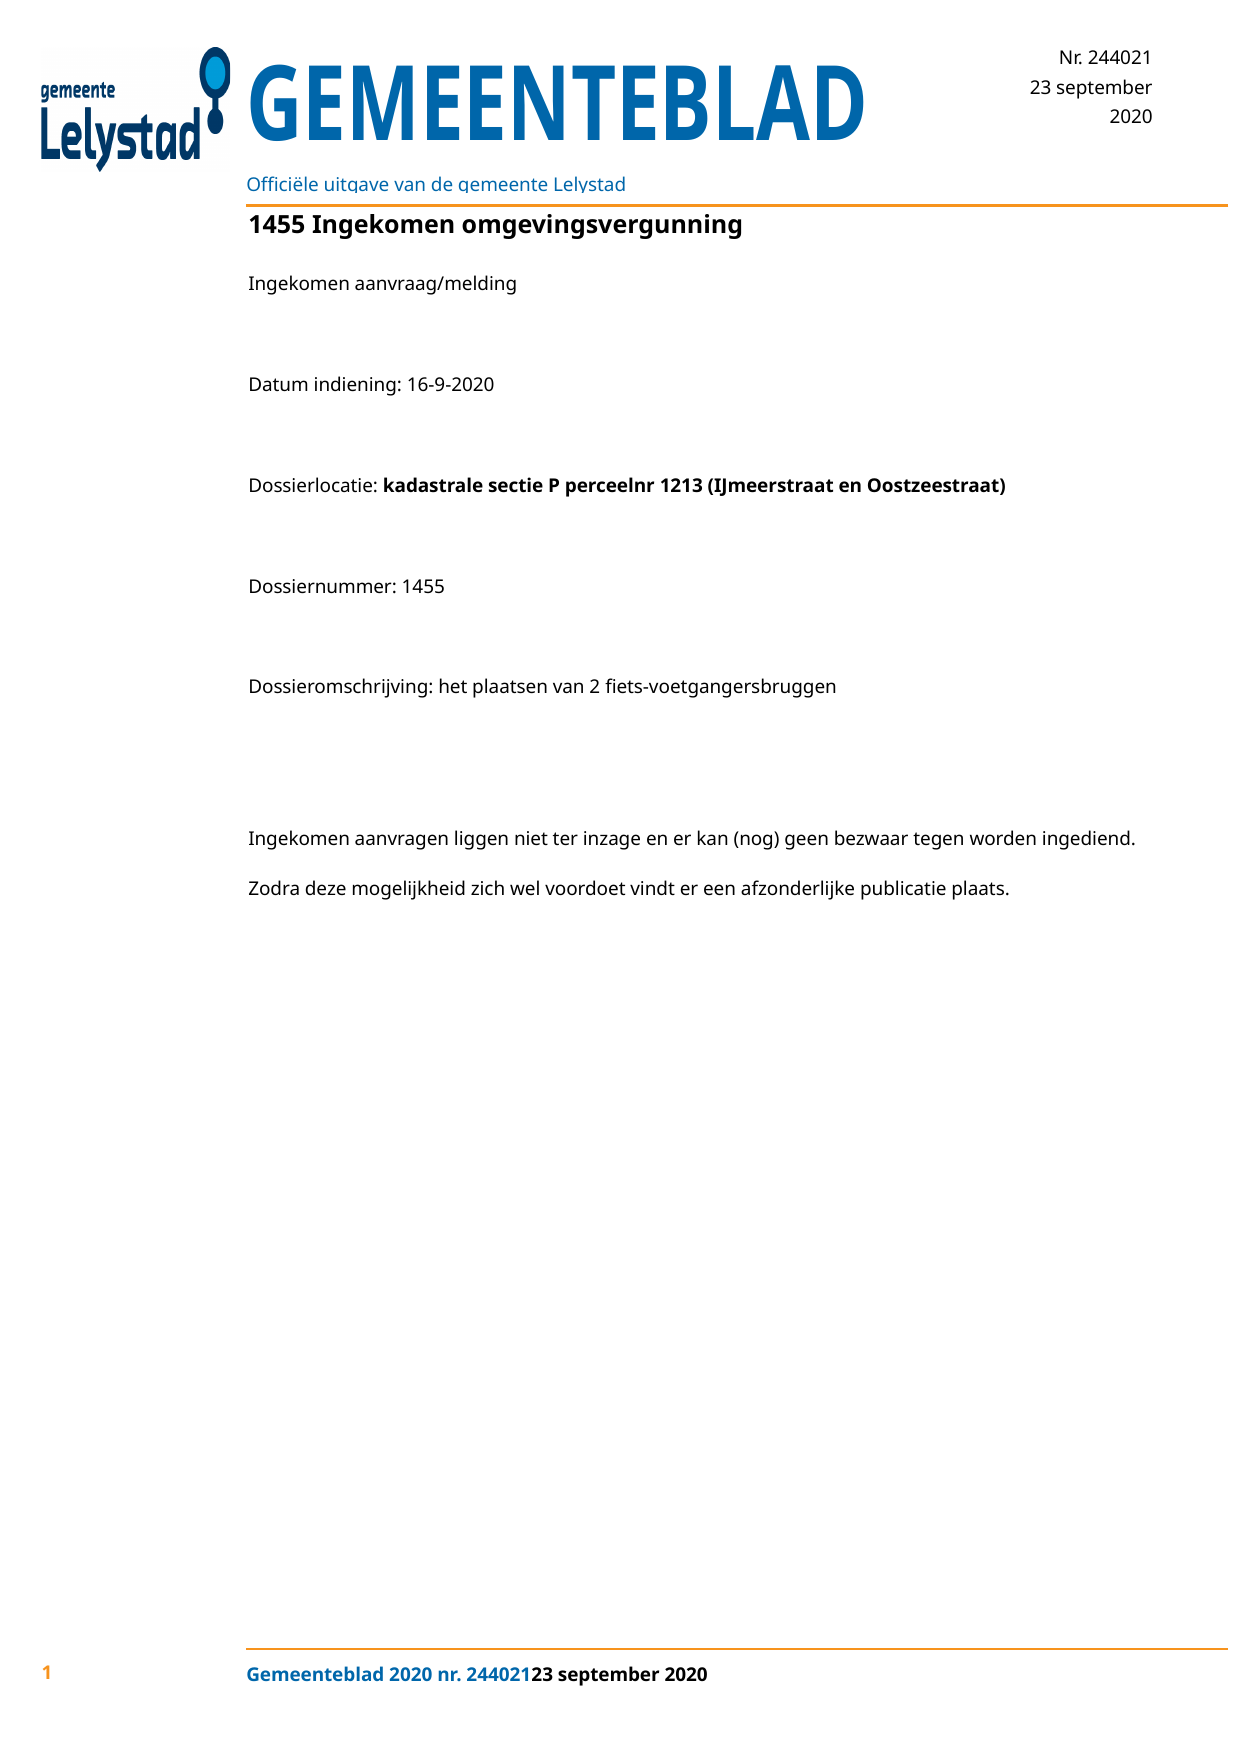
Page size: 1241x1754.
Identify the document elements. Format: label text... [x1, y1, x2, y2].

text Dossieromschrijving: het plaatsen van 2 fiets-voetgangersbruggen [248, 674, 1152, 699]
text Zodra deze mogelijkheid zich wel voordoet vindt er een afzonderlijke publicatie plaats. [248, 875, 1152, 901]
text Ingekomen aanvraag/melding [248, 270, 1152, 296]
text Ingekomen aanvragen liggen niet ter inzage en er kan (nog) geen bezwaar tegen worden ingediend. [248, 825, 1152, 851]
text 1455 Ingekomen omgevingsvergunning [248, 207, 1152, 241]
picture [41, 47, 231, 172]
text Dossierlocatie: kadastrale sectie P perceelnr 1213 (IJmeerstraat en Oostzeestraat) [248, 472, 1152, 498]
text Dossiernummer: 1455 [248, 573, 1152, 598]
text Datum indiening: 16-9-2020 [248, 371, 1152, 397]
